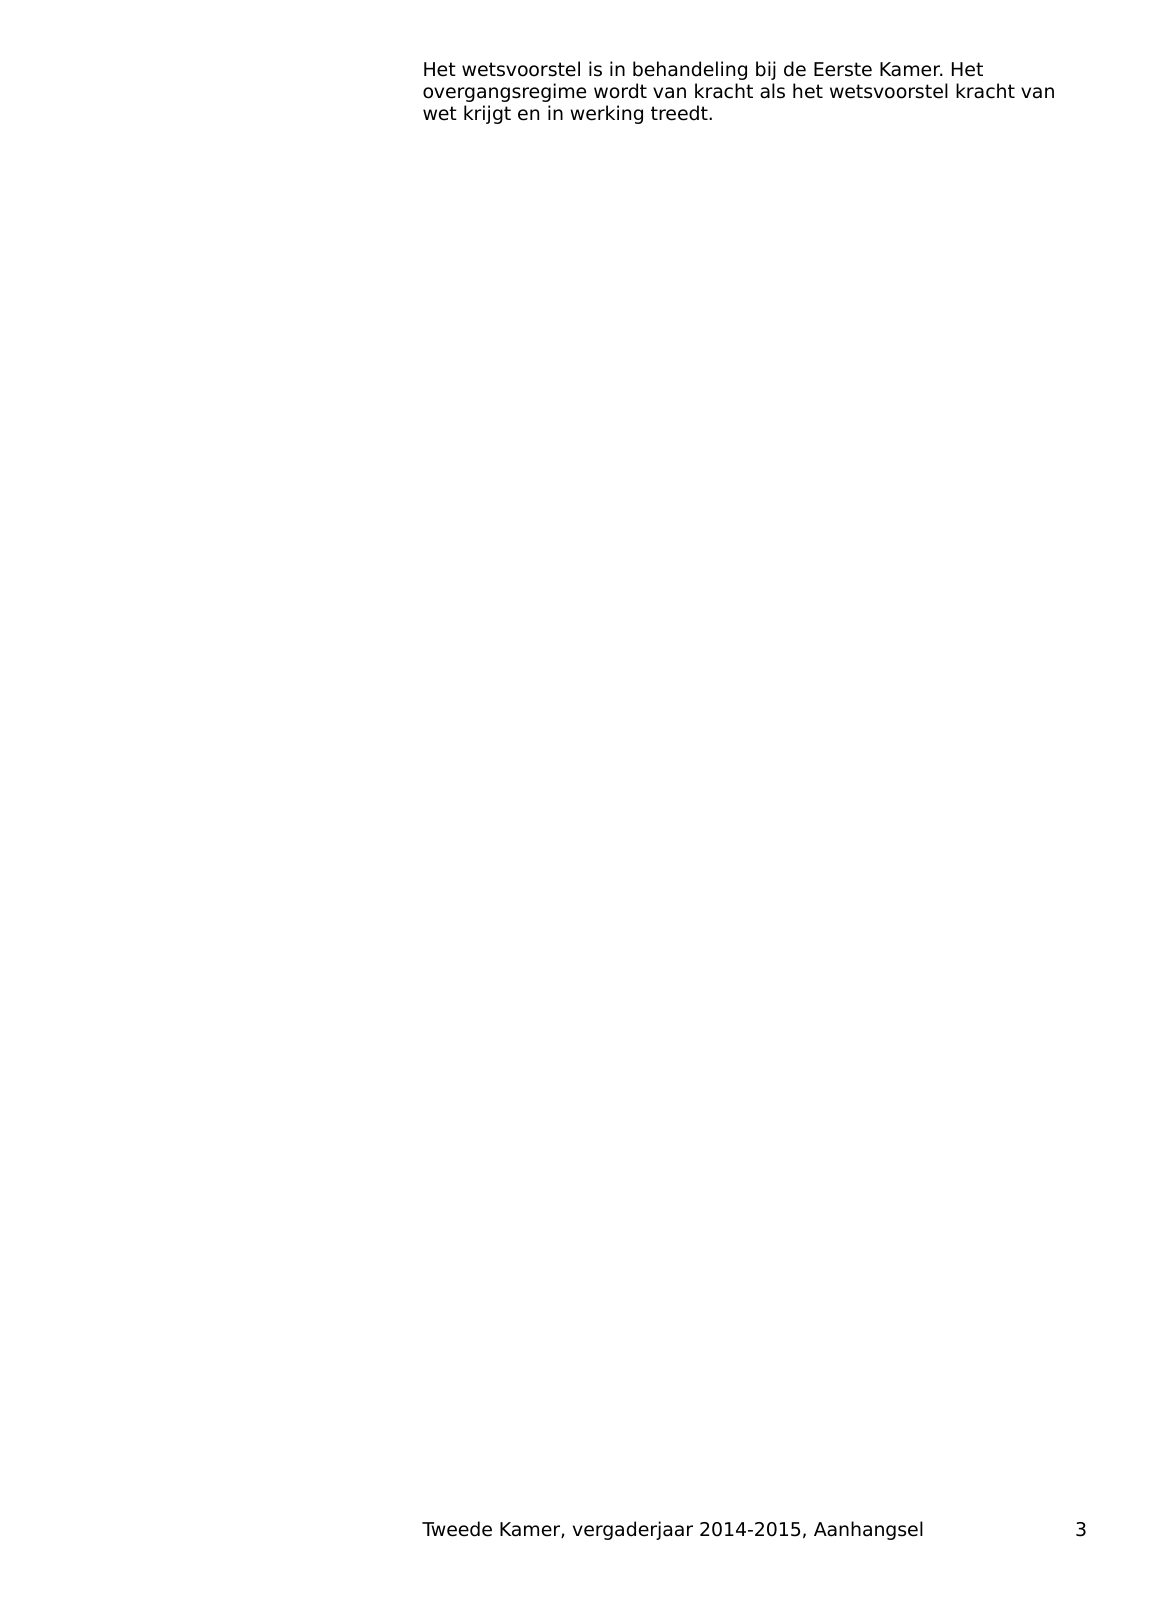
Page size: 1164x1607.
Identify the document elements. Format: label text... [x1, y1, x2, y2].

text Het wetsvoorstel is in behandeling bij de Eerste Kamer. Het overgangsregime wordt van kracht als het wetsvoorstel kracht van wet krijgt en in werking treedt. [422, 59, 1087, 125]
